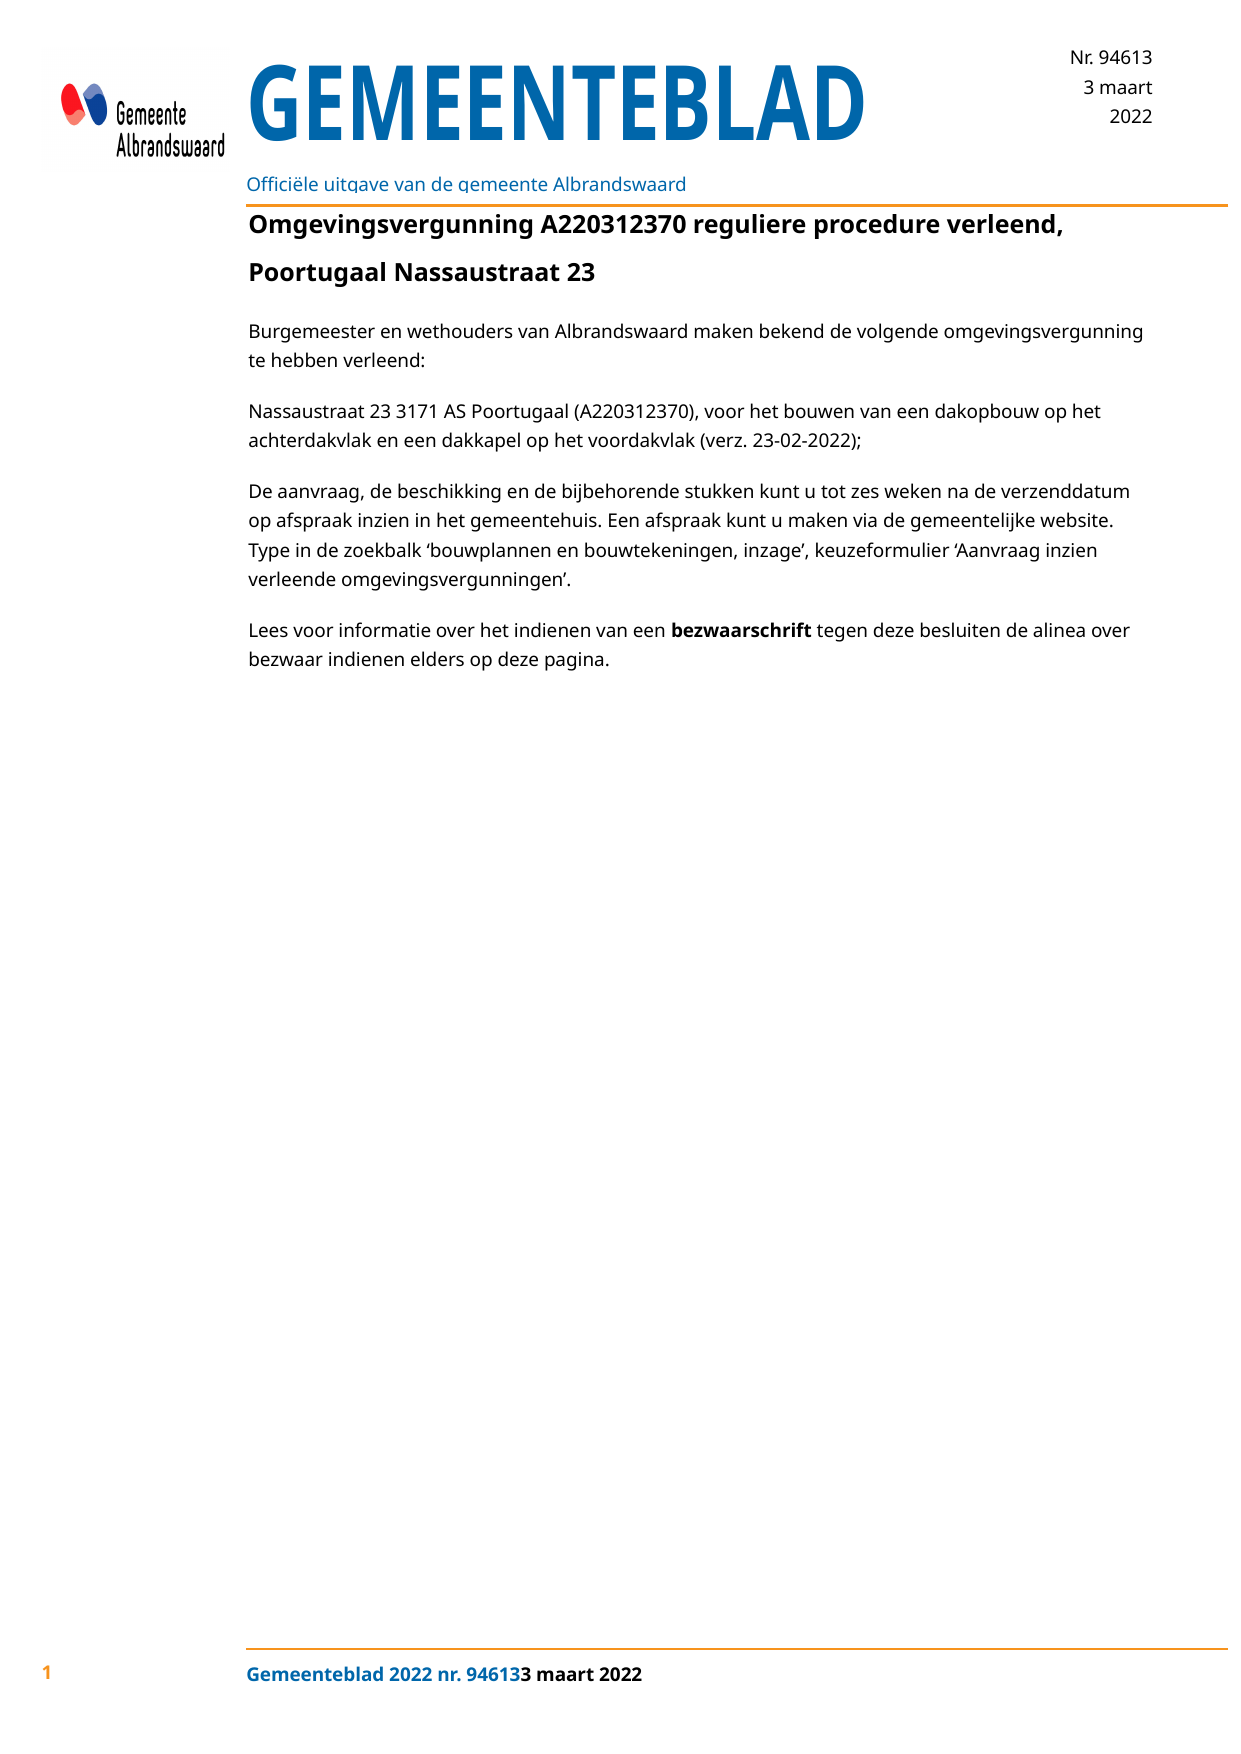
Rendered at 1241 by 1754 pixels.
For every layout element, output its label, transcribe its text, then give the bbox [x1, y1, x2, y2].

picture [41, 47, 231, 172]
text Lees voor informatie over het indienen van een bezwaarschrift tegen deze besluiten de alinea over bezwaar indienen elders op deze pagina. [248, 617, 1152, 672]
text Nassaustraat 23 3171 AS Poortugaal (A220312370), voor het bouwen van een dakopbouw op het achterdakvlak en een dakkapel op het voordakvlak (verz. 23-02-2022); [248, 398, 1152, 453]
text De aanvraag, de beschikking en de bijbehorende stukken kunt u tot zes weken na de verzenddatum op afspraak inzien in het gemeentehuis. Een afspraak kunt u maken via de gemeentelijke website. Type in de zoekbalk ‘bouwplannen en bouwtekeningen, inzage’, keuzeformulier ‘Aanvraag inzien verleende omgevingsvergunningen’. [248, 478, 1152, 592]
text Omgevingsvergunning A220312370 reguliere procedure verleend, Poortugaal Nassaustraat 23 [248, 207, 1152, 288]
text Burgemeester en wethouders van Albrandswaard maken bekend de volgende omgevingsvergunning te hebben verleend: [248, 318, 1152, 373]
